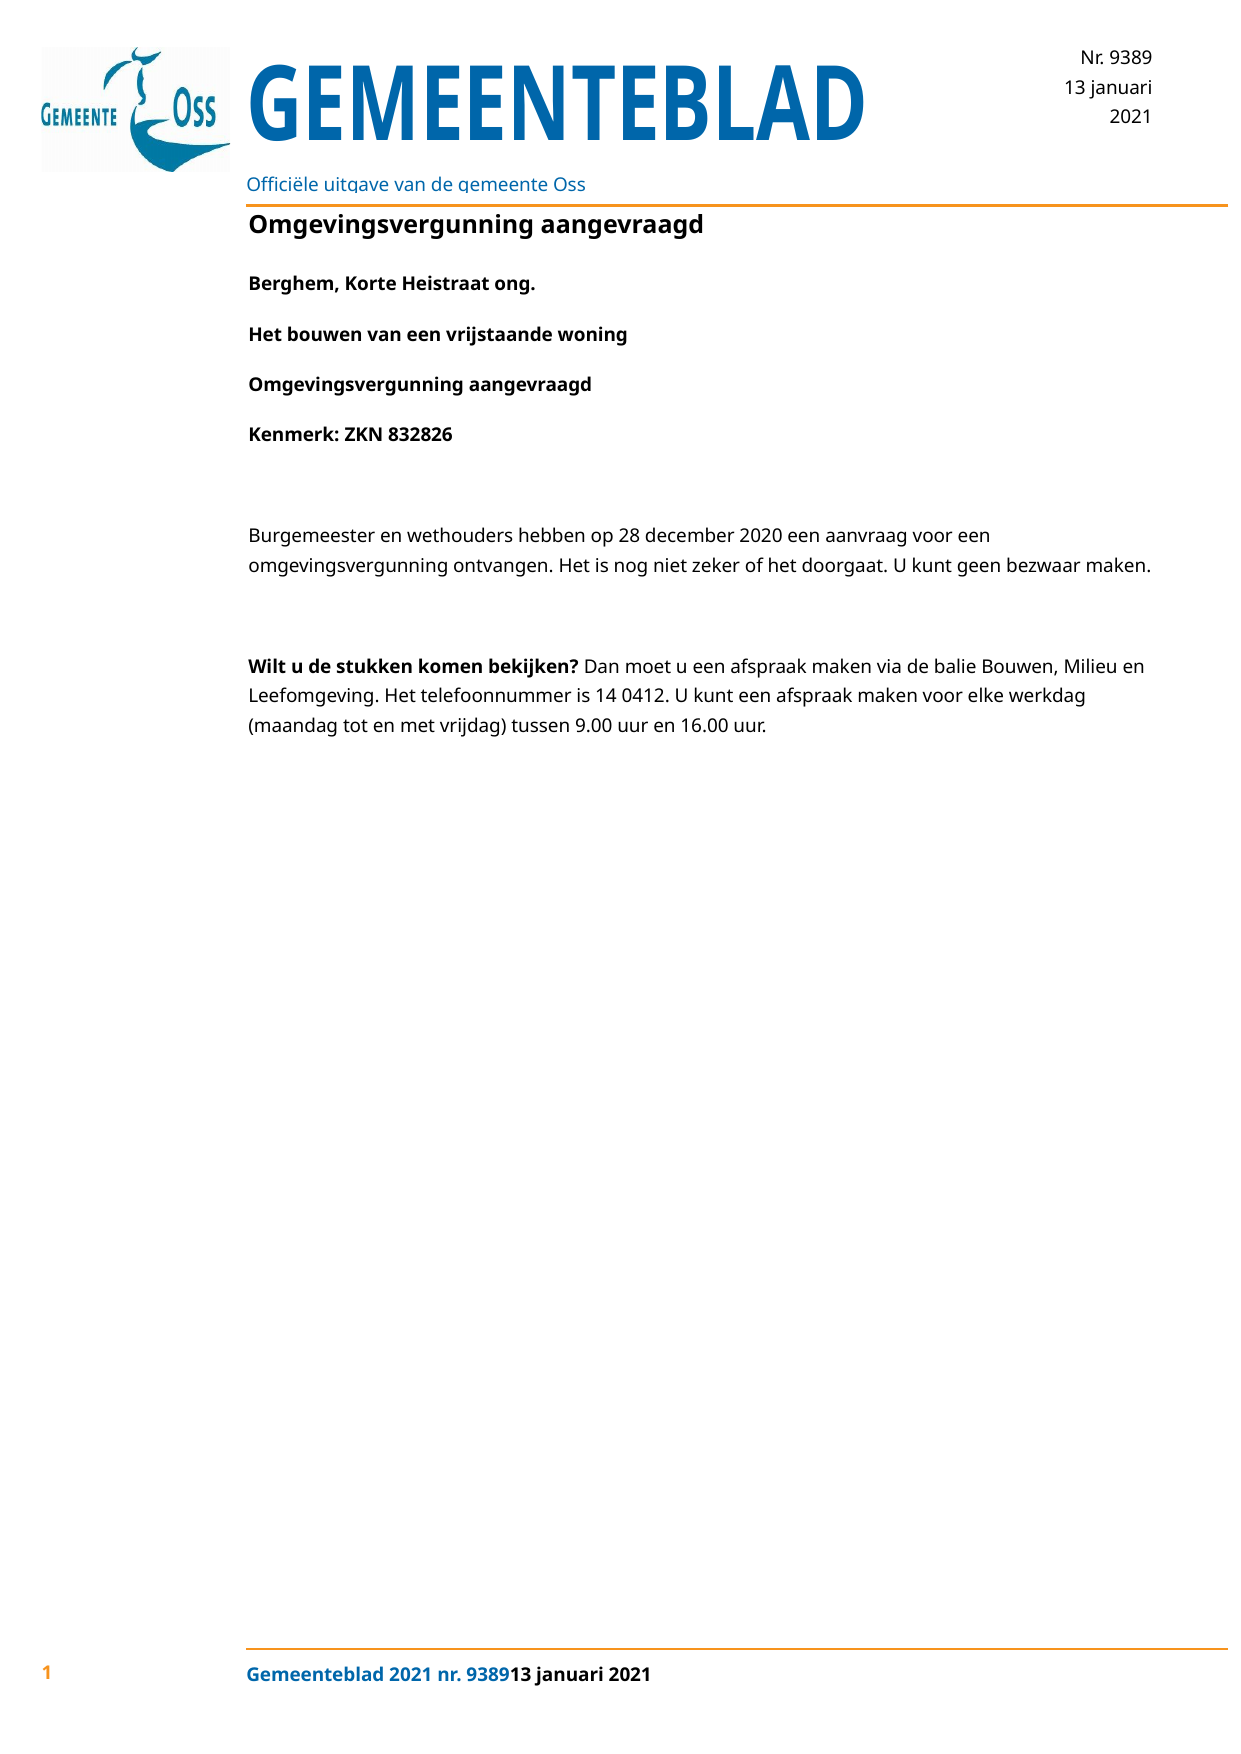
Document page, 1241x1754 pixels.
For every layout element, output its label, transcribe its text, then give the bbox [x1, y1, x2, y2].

text Burgemeester en wethouders hebben op 28 december 2020 een aanvraag voor een omgevingsvergunning ontvangen. Het is nog niet zeker of het doorgaat. U kunt geen bezwaar maken. [248, 522, 1152, 578]
text Wilt u de stukken komen bekijken? Dan moet u een afspraak maken via de balie Bouwen, Milieu en Leefomgeving. Het telefoonnummer is 14 0412. U kunt een afspraak maken voor elke werkdag (maandag tot en met vrijdag) tussen 9.00 uur en 16.00 uur. [248, 653, 1152, 738]
text Het bouwen van een vrijstaande woning [248, 321, 1152, 346]
text Omgevingsvergunning aangevraagd [248, 371, 1152, 397]
text Omgevingsvergunning aangevraagd [248, 207, 1152, 241]
picture [41, 47, 231, 172]
text Kenmerk: ZKN 832826 [248, 422, 1152, 447]
text Berghem, Korte Heistraat ong. [248, 270, 1152, 296]
